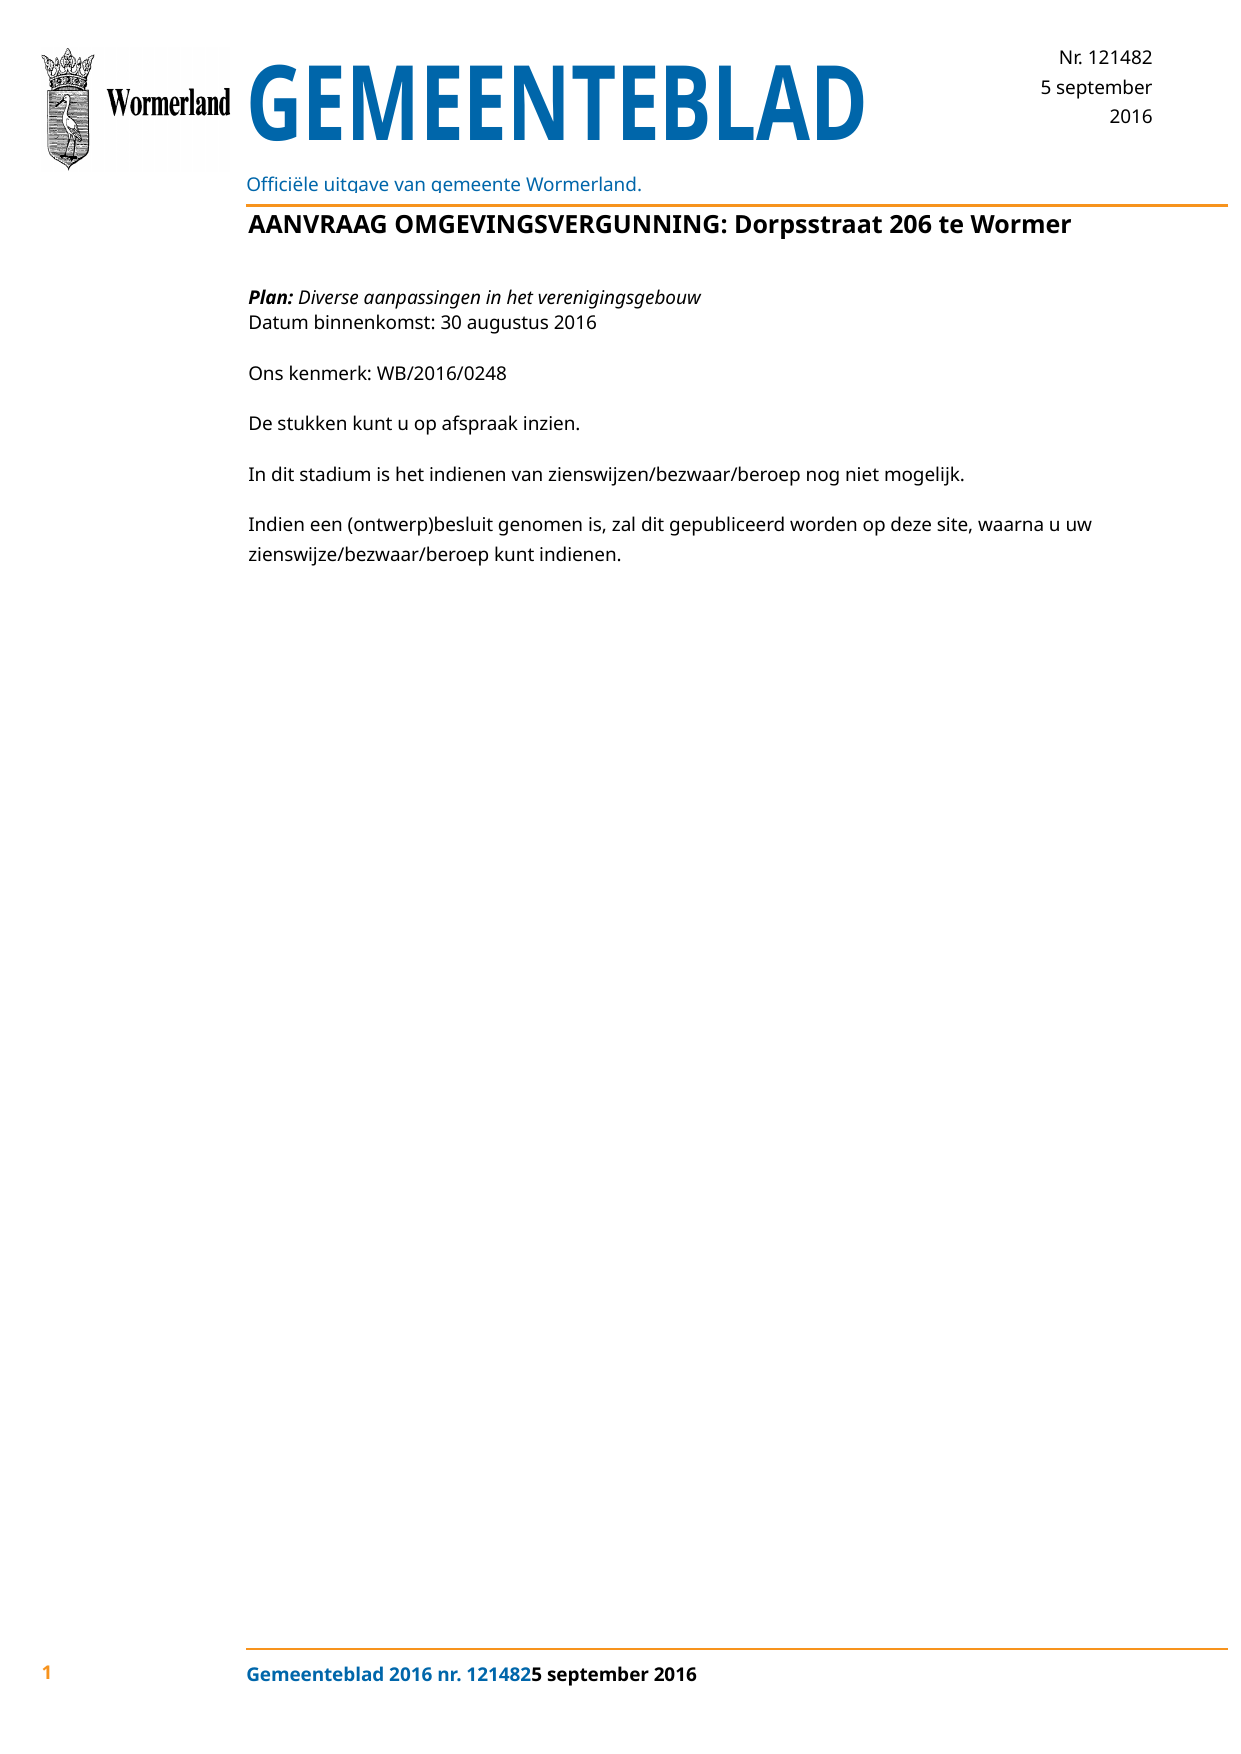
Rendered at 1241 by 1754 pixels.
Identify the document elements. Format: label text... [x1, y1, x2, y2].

text AANVRAAG OMGEVINGSVERGUNNING: Dorpsstraat 206 te Wormer [248, 207, 1152, 241]
text In dit stadium is het indienen van zienswijzen/bezwaar/beroep nog niet mogelijk. [248, 461, 1152, 487]
text Datum binnenkomst: 30 augustus 2016 [248, 309, 1152, 335]
text Plan: Diverse aanpassingen in het verenigingsgebouw [248, 284, 1152, 309]
picture [41, 47, 231, 172]
text De stukken kunt u op afspraak inzien. [248, 410, 1152, 436]
text Indien een (ontwerp)besluit genomen is, zal dit gepubliceerd worden op deze site, waarna u uw zienswijze/bezwaar/beroep kunt indienen. [248, 511, 1152, 567]
text Ons kenmerk: WB/2016/0248 [248, 360, 1152, 386]
